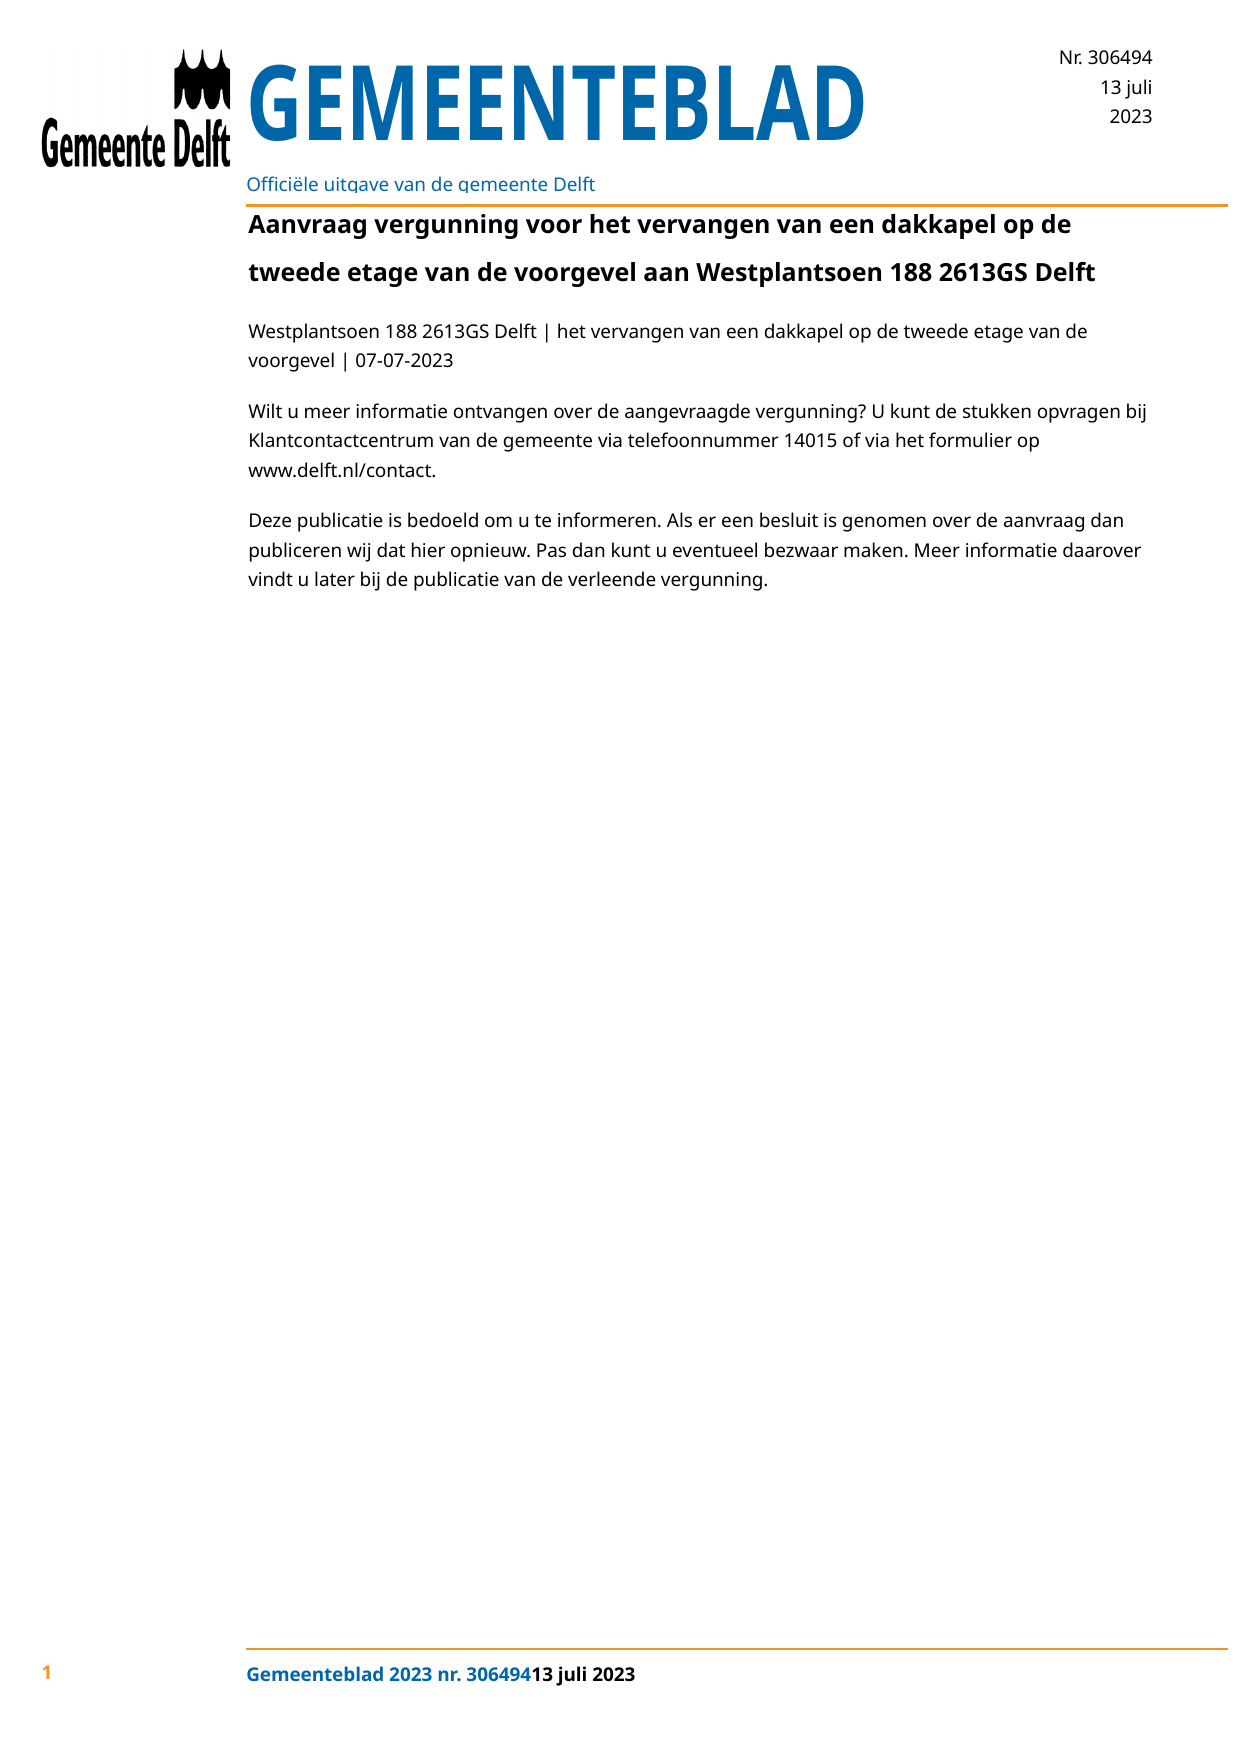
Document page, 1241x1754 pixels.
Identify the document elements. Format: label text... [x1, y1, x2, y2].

text Westplantsoen 188 2613GS Delft | het vervangen van een dakkapel op de tweede etage van de voorgevel | 07-07-2023 [248, 318, 1152, 373]
text Aanvraag vergunning voor het vervangen van een dakkapel op de tweede etage van de voorgevel aan Westplantsoen 188 2613GS Delft [248, 207, 1152, 288]
text Wilt u meer informatie ontvangen over de aangevraagde vergunning? U kunt de stukken opvragen bij Klantcontactcentrum van de gemeente via telefoonnummer 14015 of via het formulier op www.delft.nl/contact. [248, 398, 1152, 483]
picture [41, 47, 231, 172]
text Deze publicatie is bedoeld om u te informeren. Als er een besluit is genomen over de aanvraag dan publiceren wij dat hier opnieuw. Pas dan kunt u eventueel bezwaar maken. Meer informatie daarover vindt u later bij de publicatie van de verleende vergunning. [248, 507, 1152, 592]
